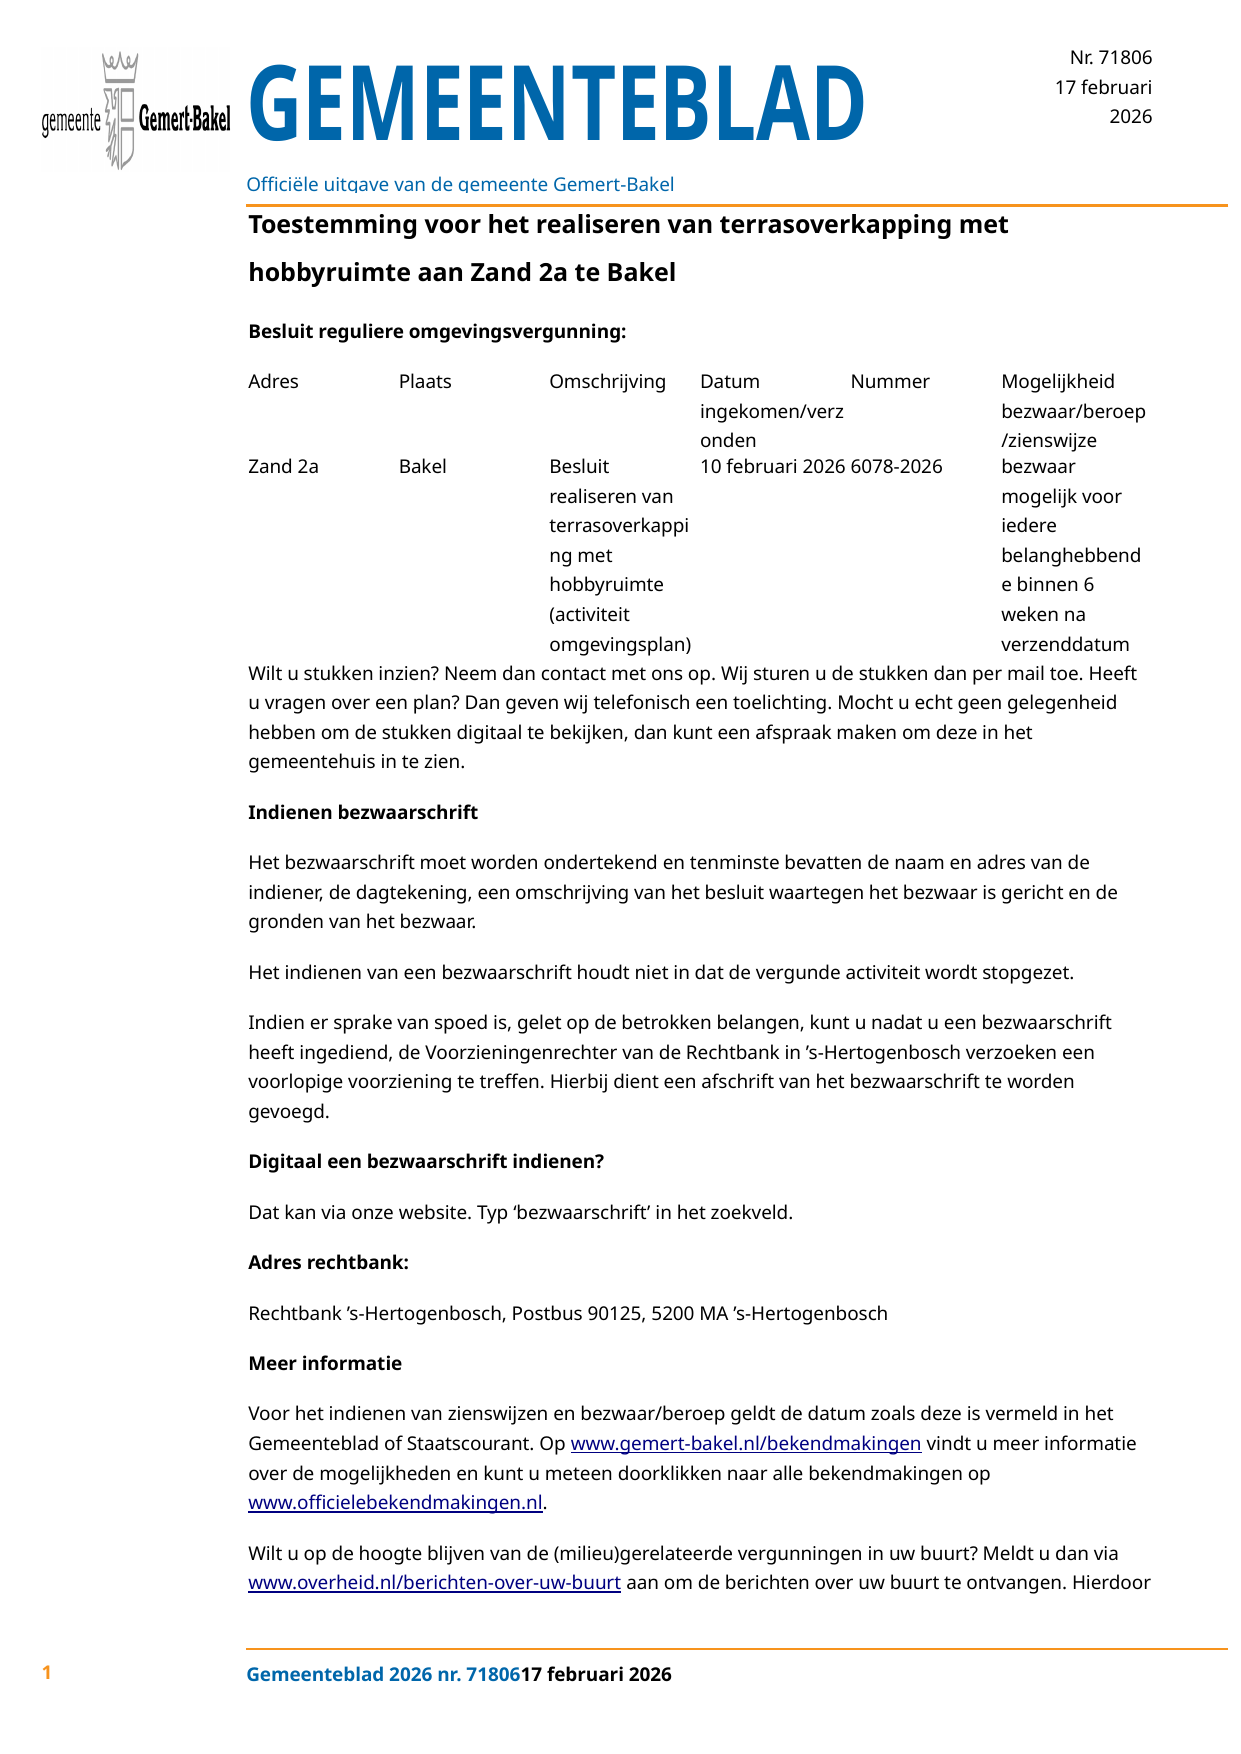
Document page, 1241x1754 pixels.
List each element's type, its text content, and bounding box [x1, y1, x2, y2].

text Toestemming voor het realiseren van terrasoverkapping met hobbyruimte aan Zand 2a te Bakel [248, 207, 1152, 288]
table_cell Besluit realiseren van terrasoverkapping met hobbyruimte (activiteit omgevingsplan) [549, 453, 700, 657]
text Het bezwaarschrift moet worden ondertekend en tenminste bevatten de naam en adres van de indiener, de dagtekening, een omschrijving van het besluit waartegen het bezwaar is gericht en de gronden van het bezwaar. [248, 849, 1152, 934]
table_cell Zand 2a [248, 453, 398, 657]
text Indienen bezwaarschrift [248, 799, 1152, 825]
text Indien er sprake van spoed is, gelet op de betrokken belangen, kunt u nadat u een bezwaarschrift heeft ingediend, de Voorzieningenrechter van de Rechtbank in ’s-Hertogenbosch verzoeken een voorlopige voorziening te treffen. Hierbij dient een afschrift van het bezwaarschrift te worden gevoegd. [248, 1009, 1152, 1124]
table_cell 6078-2026 [850, 453, 1001, 657]
table_cell bezwaar mogelijk voor iedere belanghebbende binnen 6 weken na verzenddatum [1001, 453, 1152, 657]
table_cell 10 februari 2026 [700, 453, 850, 657]
table_header Nummer [850, 369, 1001, 453]
table_cell Bakel [399, 453, 549, 657]
table_header Adres [248, 369, 398, 453]
text Wilt u stukken inzien? Neem dan contact met ons op. Wij sturen u de stukken dan per mail toe. Heeft u vragen over een plan? Dan geven wij telefonisch een toelichting. Mocht u echt geen gelegenheid hebben om de stukken digitaal te bekijken, dan kunt een afspraak maken om deze in het gemeentehuis in te zien. [248, 660, 1152, 774]
table_header Datum ingekomen/verzonden [700, 369, 850, 453]
table_header Plaats [399, 369, 549, 453]
text Meer informatie [248, 1350, 1152, 1376]
picture [41, 47, 231, 172]
table_header Mogelijkheid bezwaar/beroep/zienswijze [1001, 369, 1152, 453]
table_header Omschrijving [549, 369, 700, 453]
text Besluit reguliere omgevingsvergunning: [248, 318, 1152, 344]
text Digitaal een bezwaarschrift indienen? [248, 1148, 1152, 1174]
text Voor het indienen van zienswijzen en bezwaar/beroep geldt de datum zoals deze is vermeld in het Gemeenteblad of Staatscourant. Op www.gemert-bakel.nl/bekendmakingen vindt u meer informatie over de mogelijkheden en kunt u meteen doorklikken naar alle bekendmakingen op www.officielebekendmakingen.nl. [248, 1401, 1152, 1515]
text Adres rechtbank: [248, 1249, 1152, 1275]
text Dat kan via onze website. Typ ‘bezwaarschrift’ in het zoekveld. [248, 1199, 1152, 1225]
text Wilt u op de hoogte blijven van de (milieu)gerelateerde vergunningen in uw buurt? Meldt u dan via www.overheid.nl/berichten-over-uw-buurt aan om de berichten over uw buurt te ontvangen. Hierdoor [248, 1540, 1152, 1595]
text Rechtbank ’s-Hertogenbosch, Postbus 90125, 5200 MA ’s-Hertogenbosch [248, 1300, 1152, 1326]
text Het indienen van een bezwaarschrift houdt niet in dat de vergunde activiteit wordt stopgezet. [248, 959, 1152, 985]
